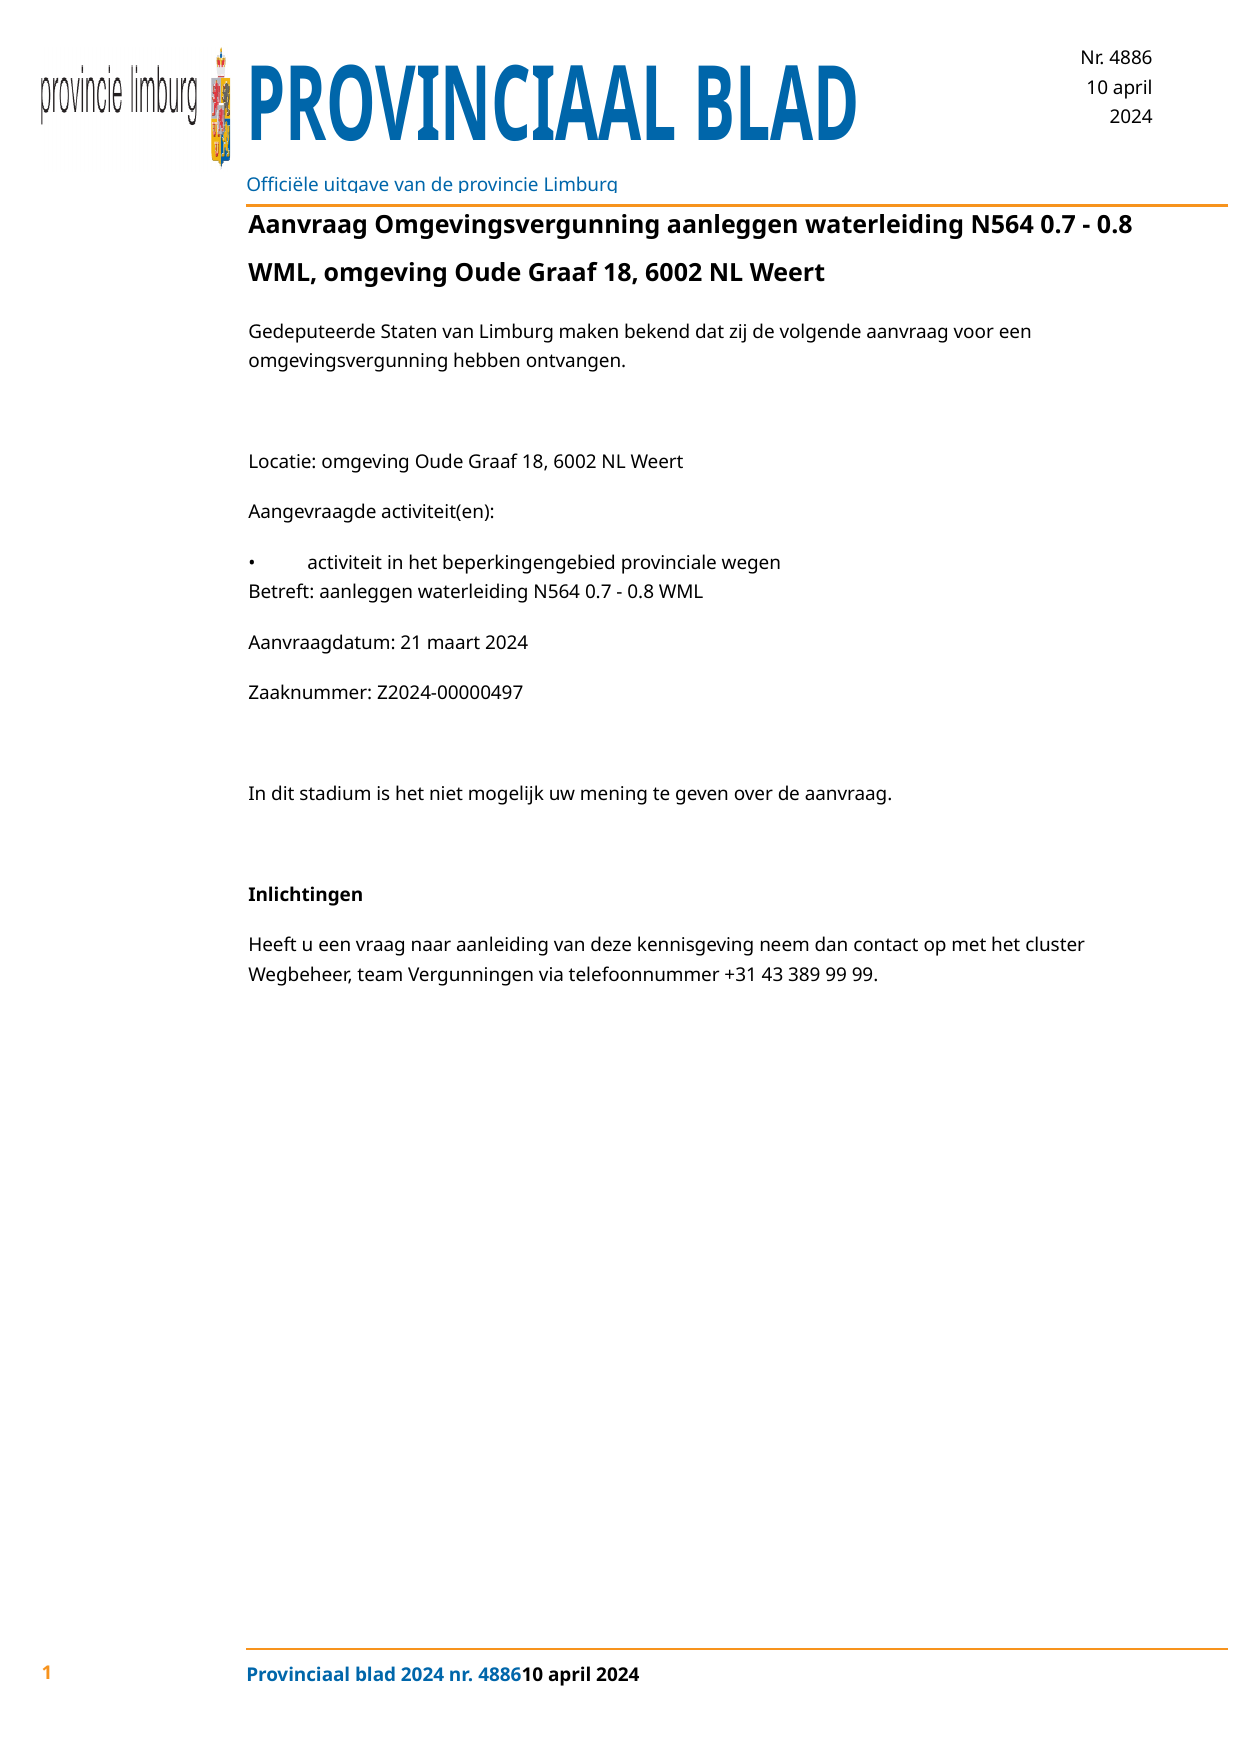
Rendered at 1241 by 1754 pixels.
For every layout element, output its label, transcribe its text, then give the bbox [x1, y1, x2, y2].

text Zaaknummer: Z2024-00000497 [248, 679, 1152, 705]
text Locatie: omgeving Oude Graaf 18, 6002 NL Weert [248, 448, 1152, 474]
text Inlichtingen [248, 881, 1152, 907]
text Betreft: aanleggen waterleiding N564 0.7 - 0.8 WML [248, 579, 1152, 604]
text Aanvraag Omgevingsvergunning aanleggen waterleiding N564 0.7 - 0.8 WML, omgeving Oude Graaf 18, 6002 NL Weert [248, 207, 1152, 288]
text Aanvraagdatum: 21 maart 2024 [248, 629, 1152, 655]
picture [41, 47, 231, 172]
list activiteit in het beperkingengebied provinciale wegen [248, 549, 1152, 575]
text Aangevraagde activiteit(en): [248, 499, 1152, 524]
text Gedeputeerde Staten van Limburg maken bekend dat zij de volgende aanvraag voor een omgevingsvergunning hebben ontvangen. [248, 318, 1152, 373]
text Heeft u een vraag naar aanleiding van deze kennisgeving neem dan contact op met het cluster Wegbeheer, team Vergunningen via telefoonnummer +31 43 389 99 99. [248, 932, 1152, 987]
text In dit stadium is het niet mogelijk uw mening te geven over de aanvraag. [248, 780, 1152, 806]
